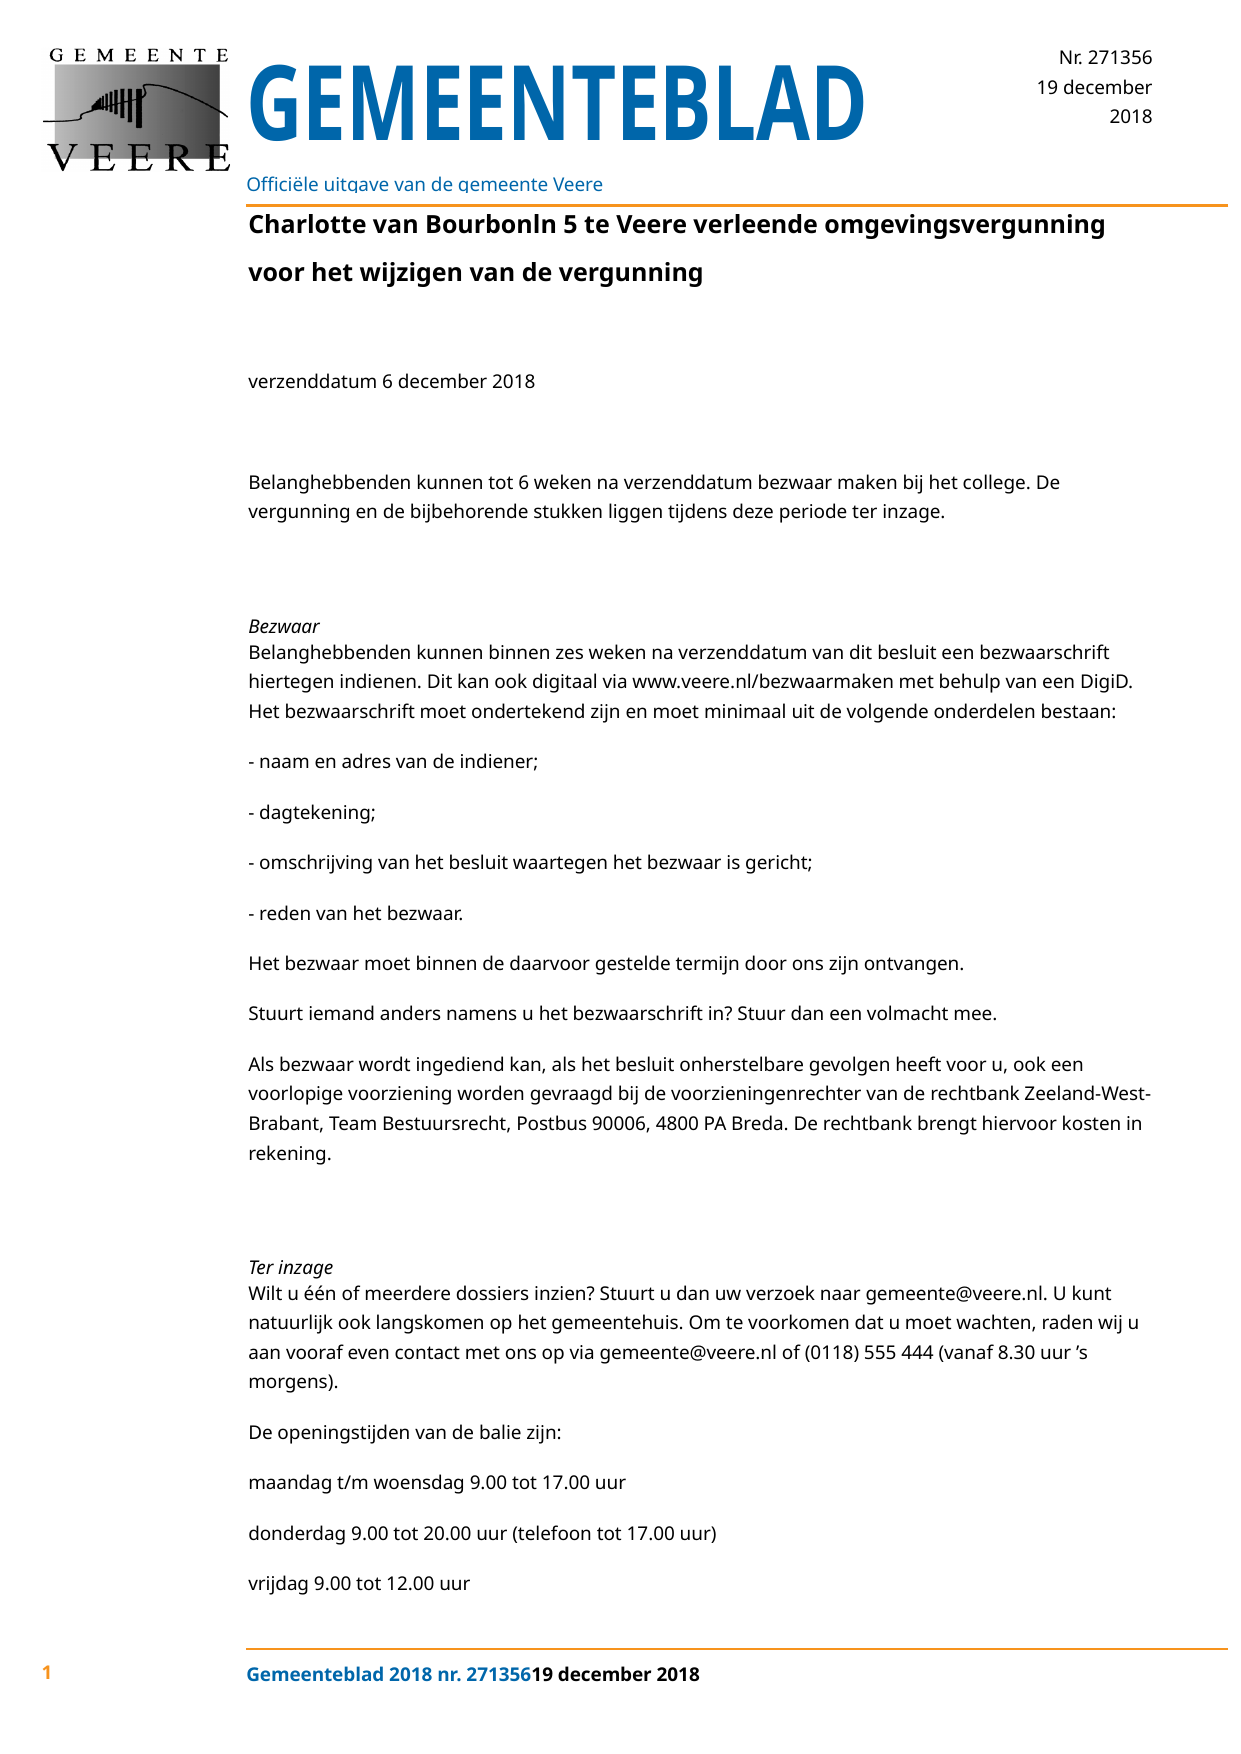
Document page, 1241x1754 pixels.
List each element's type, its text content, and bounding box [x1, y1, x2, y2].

picture [41, 47, 231, 172]
text Belanghebbenden kunnen binnen zes weken na verzenddatum van dit besluit een bezwaarschrift hiertegen indienen. Dit kan ook digitaal via www.veere.nl/bezwaarmaken met behulp van een DigiD. Het bezwaarschrift moet ondertekend zijn en moet minimaal uit de volgende onderdelen bestaan: [248, 639, 1152, 724]
text Als bezwaar wordt ingediend kan, als het besluit onherstelbare gevolgen heeft voor u, ook een voorlopige voorziening worden gevraagd bij de voorzieningenrechter van de rechtbank Zeeland-West-Brabant, Team Bestuursrecht, Postbus 90006, 4800 PA Breda. De rechtbank brengt hiervoor kosten in rekening. [248, 1051, 1152, 1165]
text maandag t/m woensdag 9.00 tot 17.00 uur [248, 1469, 1152, 1495]
text Charlotte van Bourbonln 5 te Veere verleende omgevingsvergunning voor het wijzigen van de vergunning [248, 207, 1152, 288]
text Stuurt iemand anders namens u het bezwaarschrift in? Stuur dan een volmacht mee. [248, 1001, 1152, 1026]
text Bezwaar [248, 613, 1152, 639]
text - reden van het bezwaar. [248, 900, 1152, 925]
text - dagtekening; [248, 799, 1152, 824]
text De openingstijden van de balie zijn: [248, 1419, 1152, 1445]
text - omschrijving van het besluit waartegen het bezwaar is gericht; [248, 849, 1152, 875]
text Wilt u één of meerdere dossiers inzien? Stuurt u dan uw verzoek naar gemeente@veere.nl. U kunt natuurlijk ook langskomen op het gemeentehuis. Om te voorkomen dat u moet wachten, raden wij u aan vooraf even contact met ons op via gemeente@veere.nl of (0118) 555 444 (vanaf 8.30 uur ’s morgens). [248, 1280, 1152, 1394]
text - naam en adres van de indiener; [248, 748, 1152, 774]
text vrijdag 9.00 tot 12.00 uur [248, 1570, 1152, 1596]
text verzenddatum 6 december 2018 [248, 368, 1152, 394]
text Belanghebbenden kunnen tot 6 weken na verzenddatum bezwaar maken bij het college. De vergunning en de bijbehorende stukken liggen tijdens deze periode ter inzage. [248, 469, 1152, 524]
text Ter inzage [248, 1254, 1152, 1280]
text Het bezwaar moet binnen de daarvoor gestelde termijn door ons zijn ontvangen. [248, 950, 1152, 976]
text donderdag 9.00 tot 20.00 uur (telefoon tot 17.00 uur) [248, 1520, 1152, 1546]
